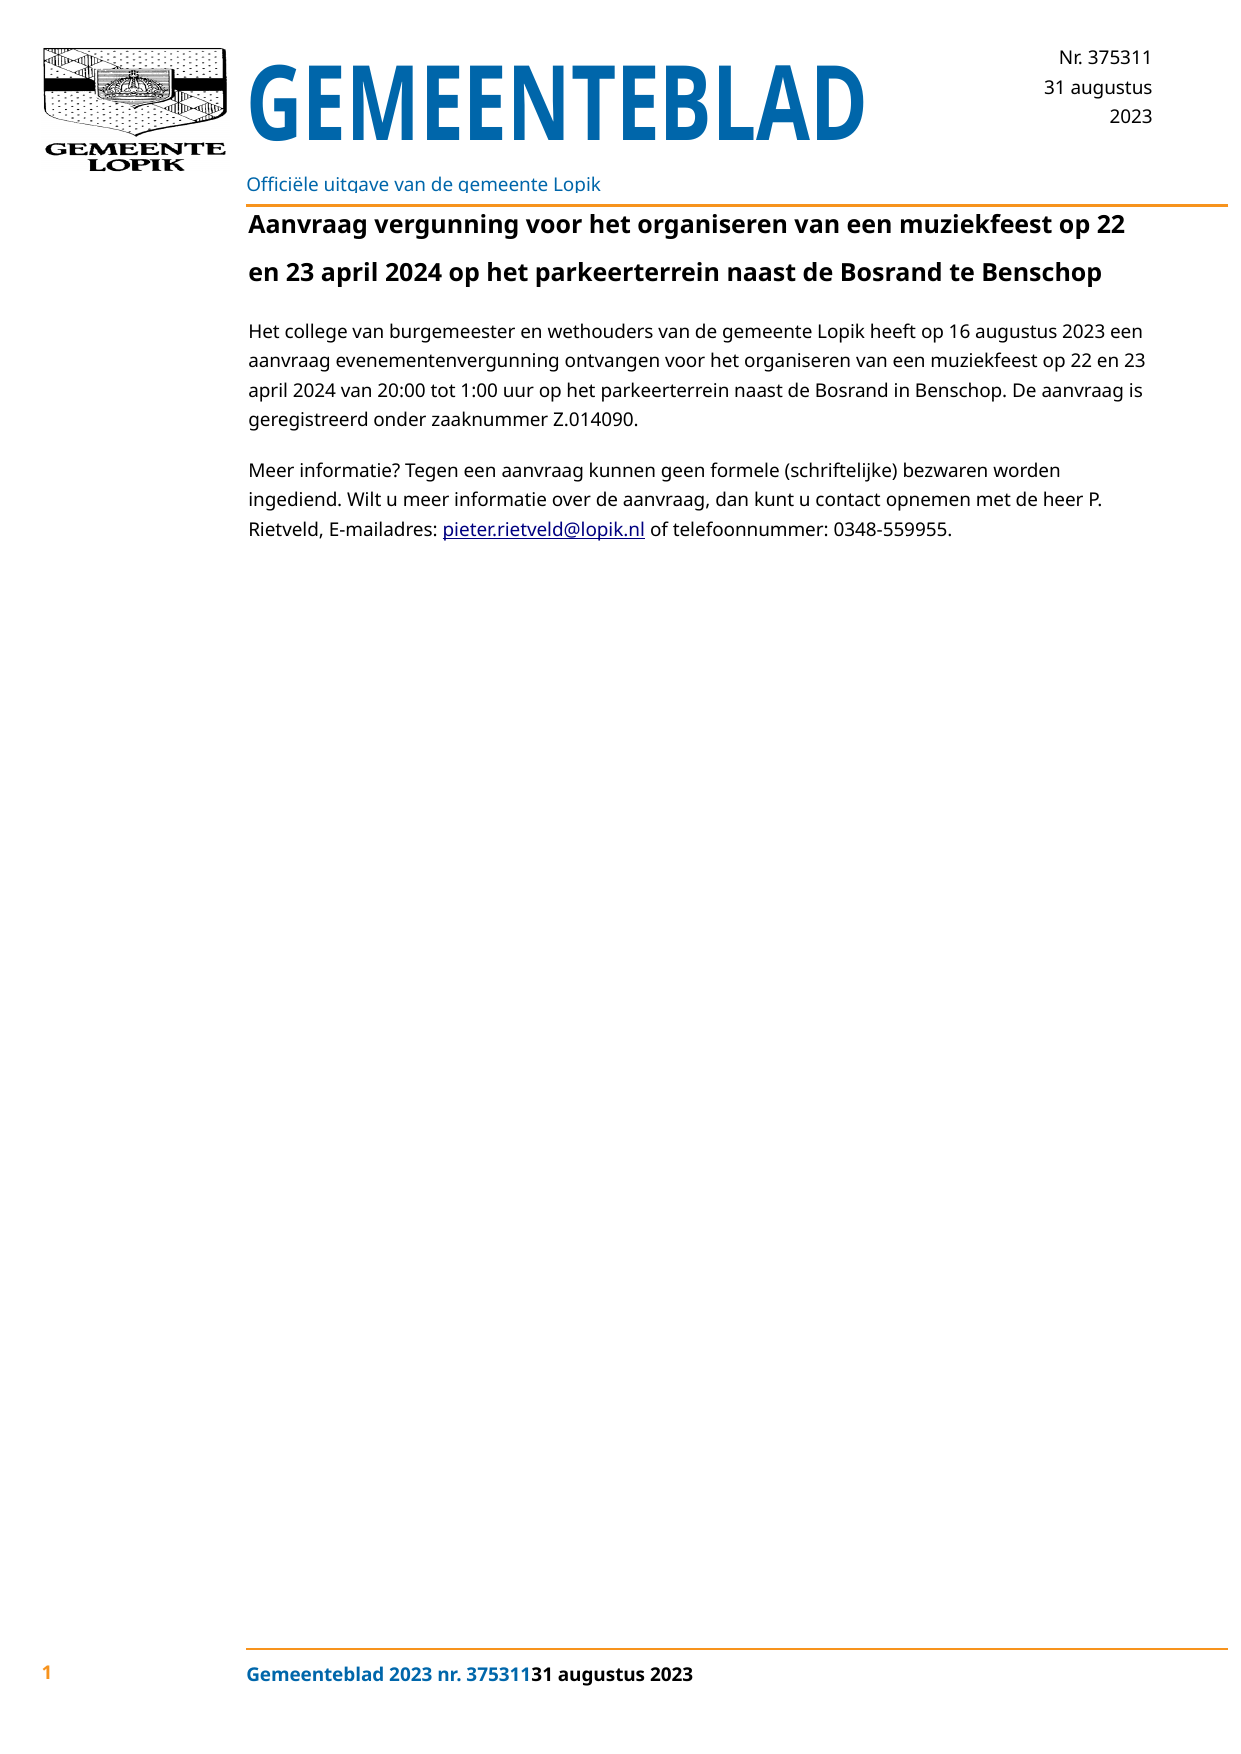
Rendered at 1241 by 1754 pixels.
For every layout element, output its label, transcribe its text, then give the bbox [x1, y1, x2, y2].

picture [41, 47, 231, 172]
text Het college van burgemeester en wethouders van de gemeente Lopik heeft op 16 augustus 2023 een aanvraag evenementenvergunning ontvangen voor het organiseren van een muziekfeest op 22 en 23 april 2024 van 20:00 tot 1:00 uur op het parkeerterrein naast de Bosrand in Benschop. De aanvraag is geregistreerd onder zaaknummer Z.014090. [248, 318, 1152, 432]
text Aanvraag vergunning voor het organiseren van een muziekfeest op 22 en 23 april 2024 op het parkeerterrein naast de Bosrand te Benschop [248, 207, 1152, 288]
text Meer informatie? Tegen een aanvraag kunnen geen formele (schriftelijke) bezwaren worden ingediend. Wilt u meer informatie over de aanvraag, dan kunt u contact opnemen met de heer P. Rietveld, E-mailadres: pieter.rietveld@lopik.nl of telefoonnummer: 0348-559955. [248, 457, 1152, 542]
